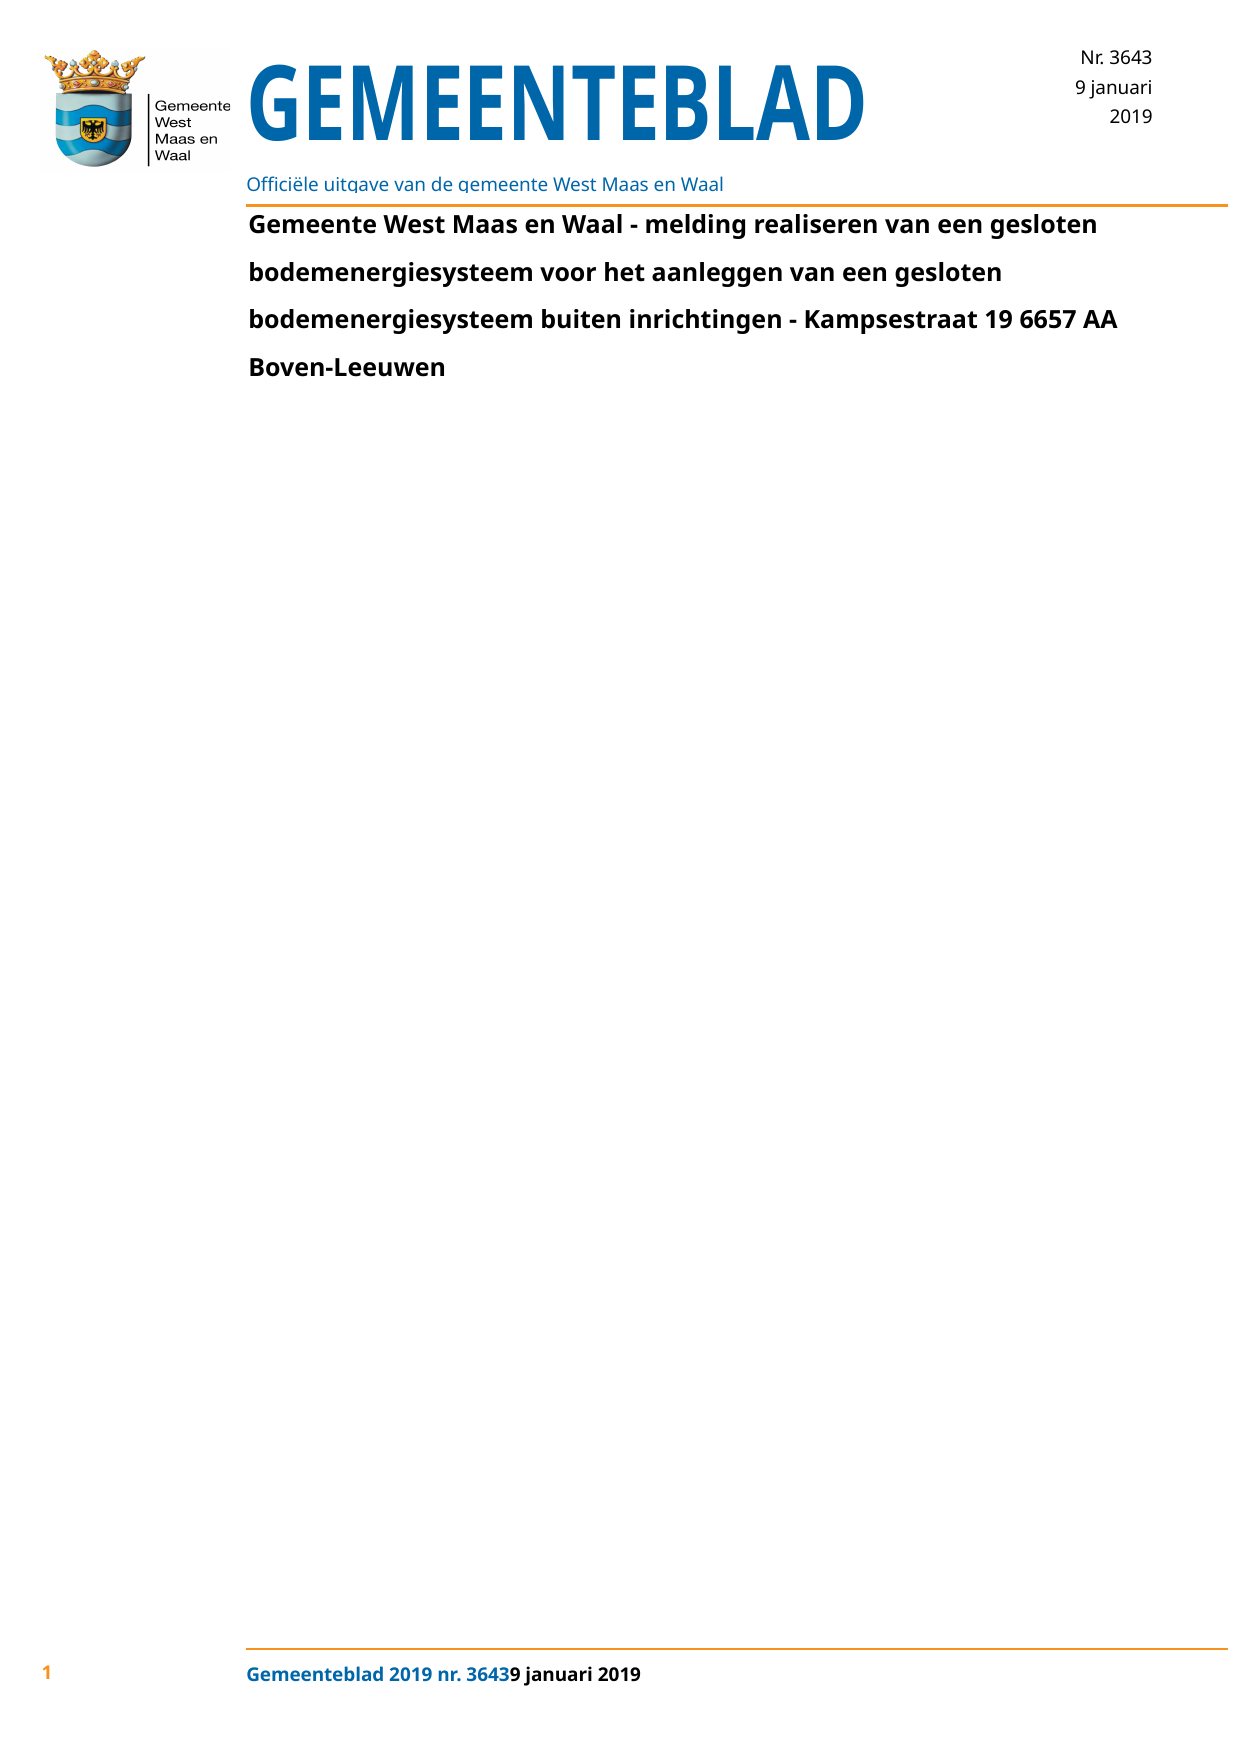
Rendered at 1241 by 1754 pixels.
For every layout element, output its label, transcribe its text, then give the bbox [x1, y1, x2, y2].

picture [41, 47, 231, 172]
text Gemeente West Maas en Waal - melding realiseren van een gesloten bodemenergiesysteem voor het aanleggen van een gesloten bodemenergiesysteem buiten inrichtingen - Kampsestraat 19 6657 AA Boven-Leeuwen [248, 207, 1152, 384]
